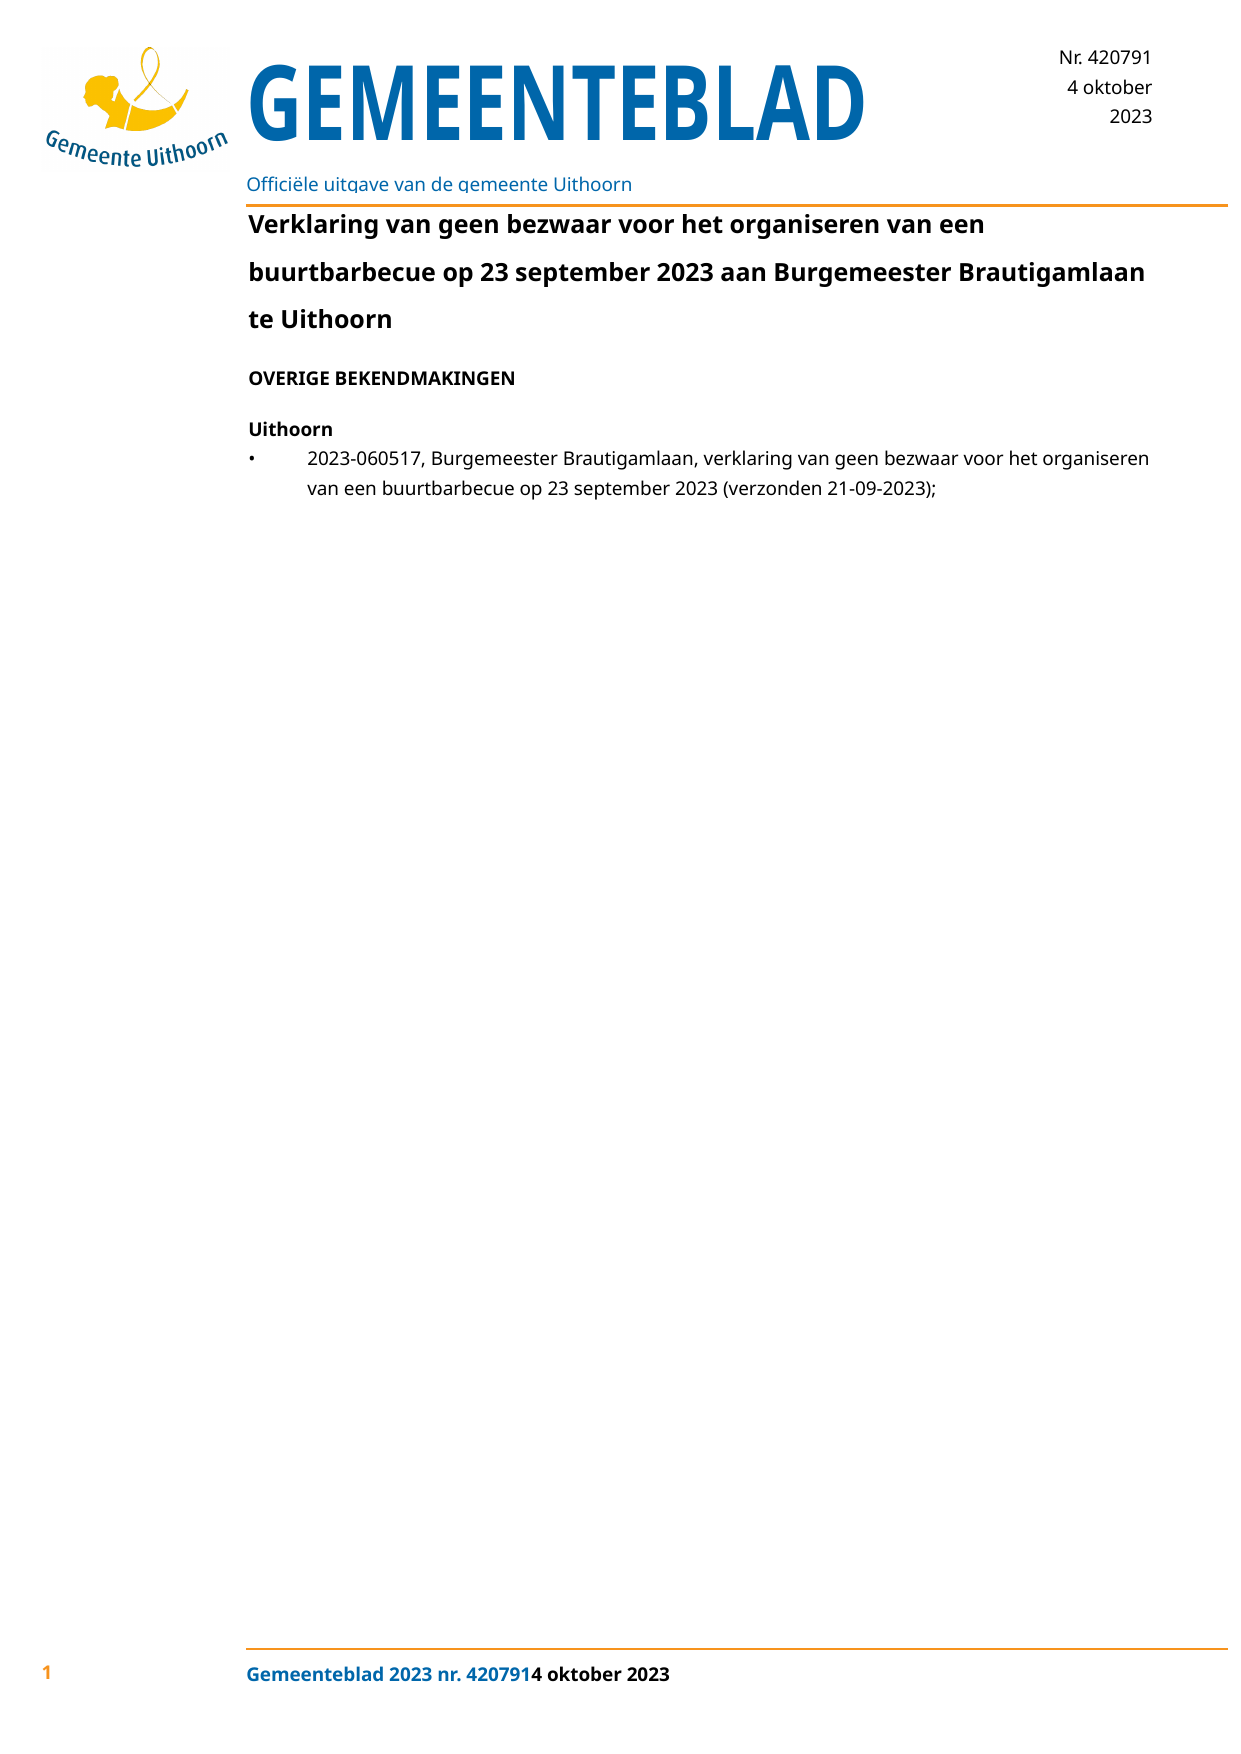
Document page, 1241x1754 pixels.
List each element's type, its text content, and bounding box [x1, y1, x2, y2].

text OVERIGE BEKENDMAKINGEN [248, 366, 1152, 391]
list 2023-060517, Burgemeester Brautigamlaan, verklaring van geen bezwaar voor het organiseren van een buurtbarbecue op 23 september 2023 (verzonden 21-09-2023); [248, 446, 1152, 501]
text Verklaring van geen bezwaar voor het organiseren van een buurtbarbecue op 23 september 2023 aan Burgemeester Brautigamlaan te Uithoorn [248, 207, 1152, 336]
picture [41, 47, 231, 172]
text Uithoorn [248, 416, 1152, 442]
